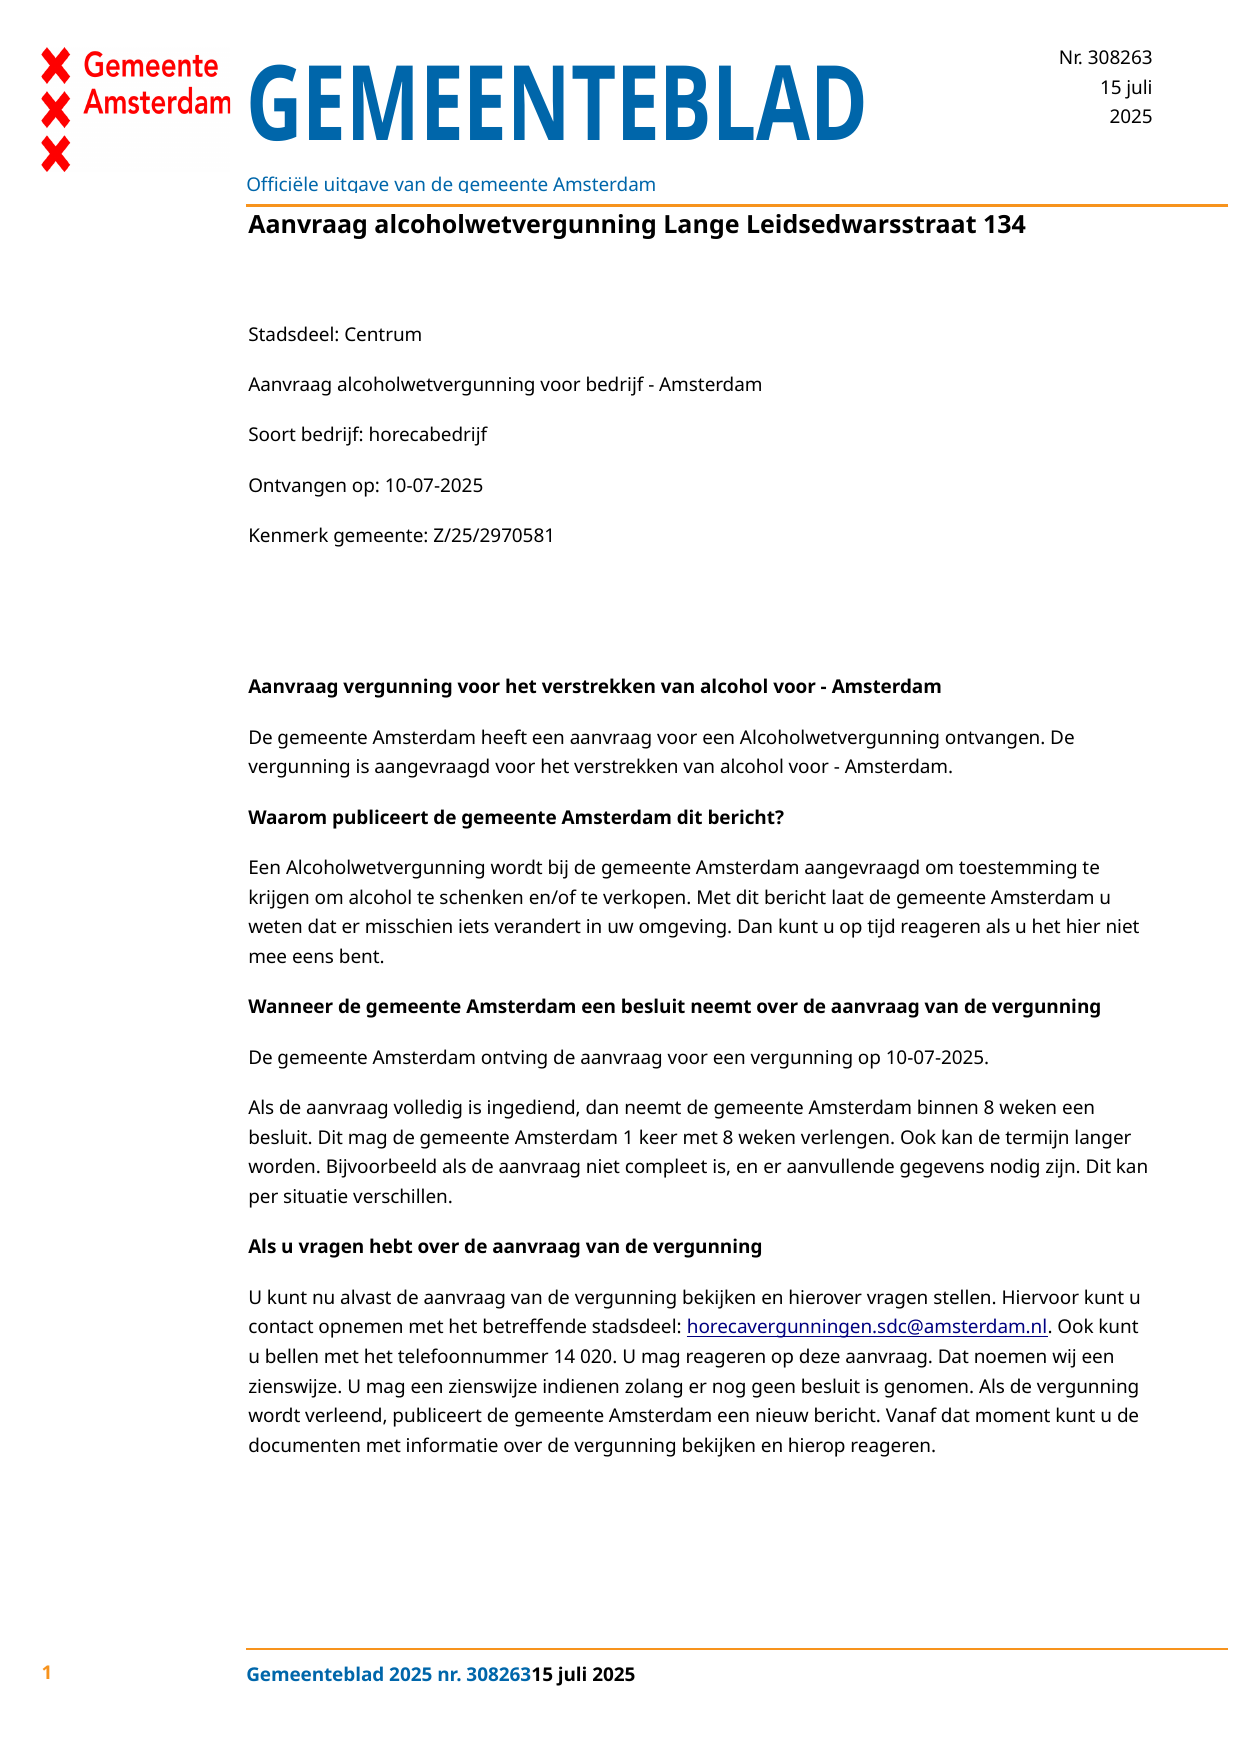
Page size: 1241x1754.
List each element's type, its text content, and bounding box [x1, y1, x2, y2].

text Ontvangen op: 10-07-2025 [248, 472, 1152, 498]
text De gemeente Amsterdam ontving de aanvraag voor een vergunning op 10-07-2025. [248, 1044, 1152, 1070]
text Als u vragen hebt over de aanvraag van de vergunning [248, 1234, 1152, 1259]
text Kenmerk gemeente: Z/25/2970581 [248, 522, 1152, 548]
text Waarom publiceert de gemeente Amsterdam dit bericht? [248, 804, 1152, 830]
text Een Alcoholwetvergunning wordt bij de gemeente Amsterdam aangevraagd om toestemming te krijgen om alcohol te schenken en/of te verkopen. Met dit bericht laat de gemeente Amsterdam u weten dat er misschien iets verandert in uw omgeving. Dan kunt u op tijd reageren als u het hier niet mee eens bent. [248, 854, 1152, 969]
text Wanneer de gemeente Amsterdam een besluit neemt over de aanvraag van de vergunning [248, 994, 1152, 1019]
text Soort bedrijf: horecabedrijf [248, 422, 1152, 447]
text Aanvraag alcoholwetvergunning Lange Leidsedwarsstraat 134 [248, 207, 1152, 241]
text Als de aanvraag volledig is ingediend, dan neemt de gemeente Amsterdam binnen 8 weken een besluit. Dit mag de gemeente Amsterdam 1 keer met 8 weken verlengen. Ook kan de termijn langer worden. Bijvoorbeeld als de aanvraag niet compleet is, en er aanvullende gegevens nodig zijn. Dit kan per situatie verschillen. [248, 1094, 1152, 1209]
text Aanvraag alcoholwetvergunning voor bedrijf - Amsterdam [248, 371, 1152, 397]
text Aanvraag vergunning voor het verstrekken van alcohol voor - Amsterdam [248, 674, 1152, 699]
picture [41, 47, 231, 172]
text U kunt nu alvast de aanvraag van de vergunning bekijken en hierover vragen stellen. Hiervoor kunt u contact opnemen met het betreffende stadsdeel: horecavergunningen.sdc@amsterdam.nl. Ook kunt u bellen met het telefoonnummer 14 020. U mag reageren op deze aanvraag. Dat noemen wij een zienswijze. U mag een zienswijze indienen zolang er nog geen besluit is genomen. Als de vergunning wordt verleend, publiceert de gemeente Amsterdam een nieuw bericht. Vanaf dat moment kunt u de documenten met informatie over de vergunning bekijken en hierop reageren. [248, 1284, 1152, 1458]
text Stadsdeel: Centrum [248, 321, 1152, 346]
text De gemeente Amsterdam heeft een aanvraag voor een Alcoholwetvergunning ontvangen. De vergunning is aangevraagd voor het verstrekken van alcohol voor - Amsterdam. [248, 724, 1152, 779]
